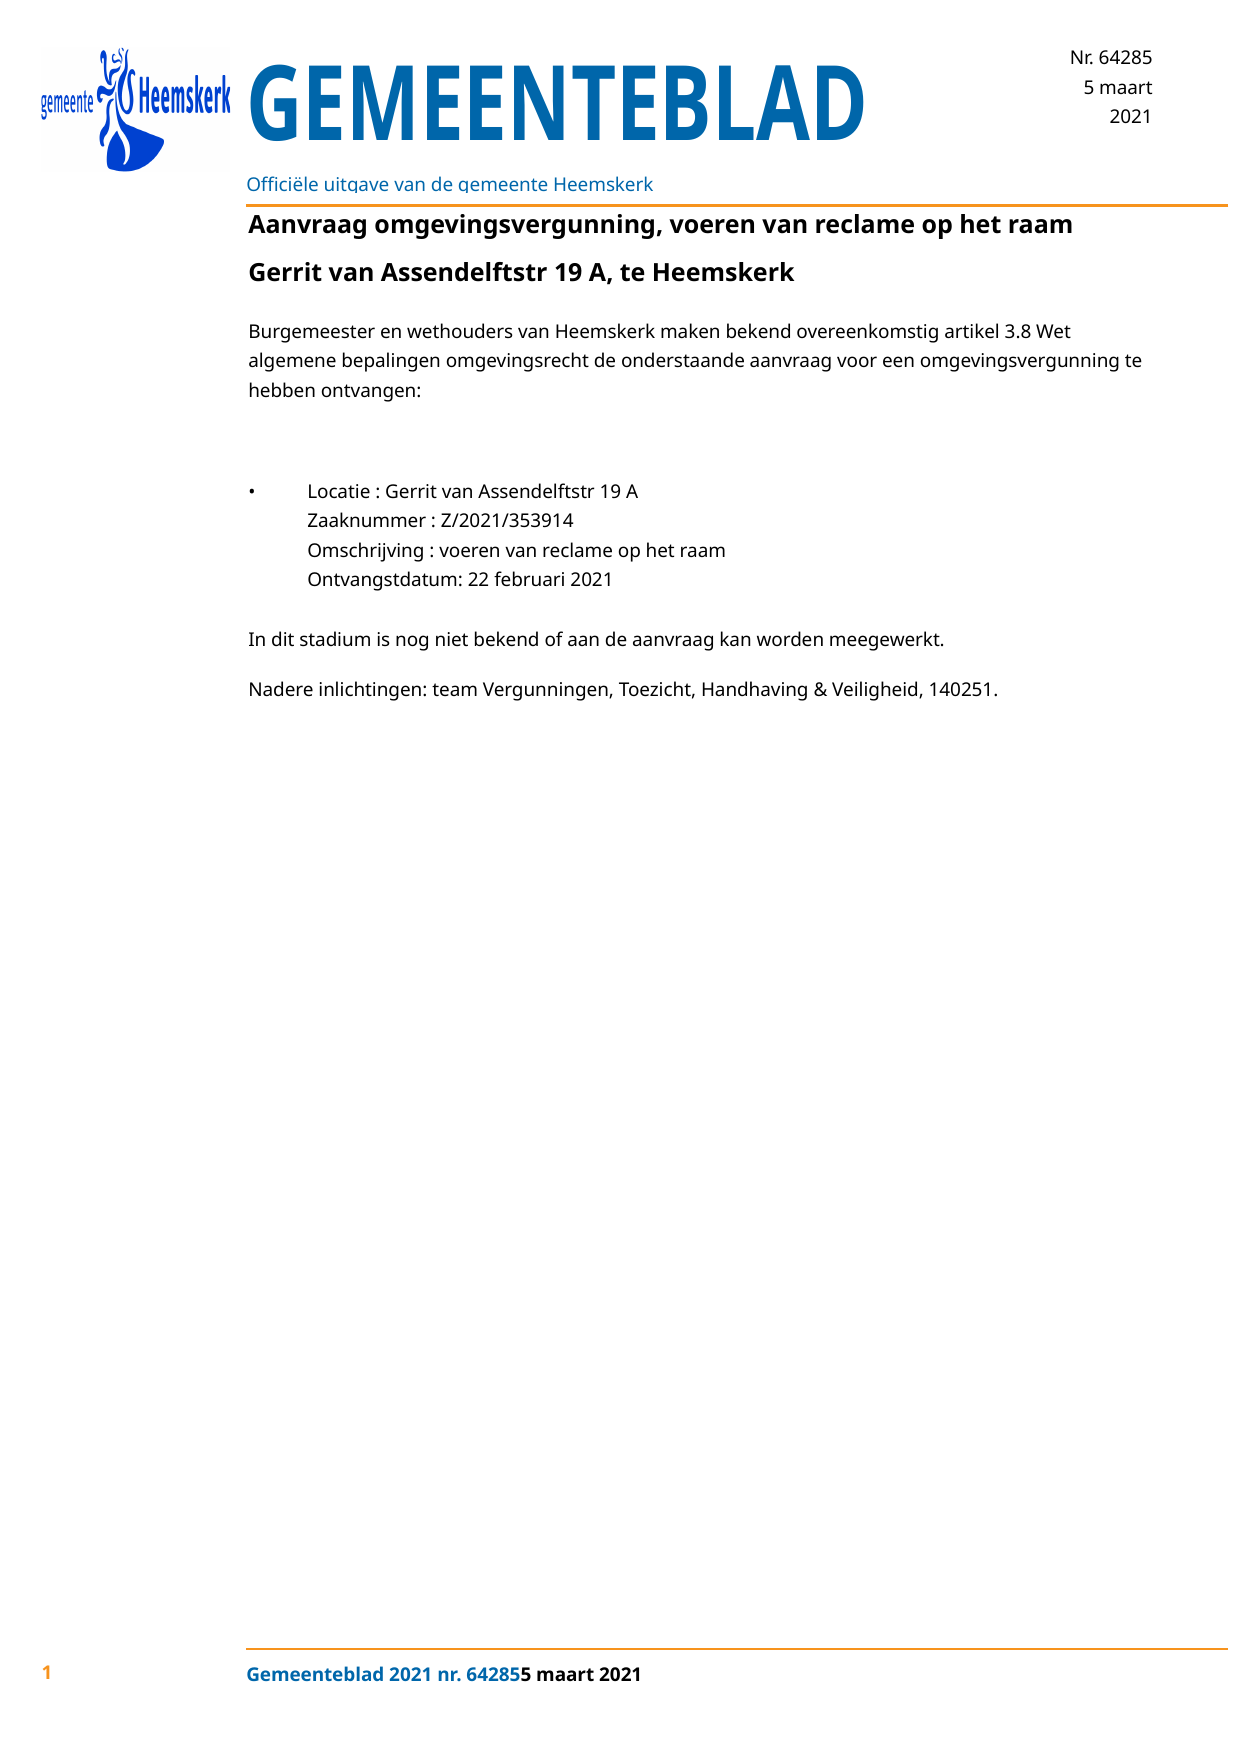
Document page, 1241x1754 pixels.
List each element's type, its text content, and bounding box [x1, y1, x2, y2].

list Locatie : Gerrit van Assendelftstr 19 A [248, 478, 1152, 504]
text Burgemeester en wethouders van Heemskerk maken bekend overeenkomstig artikel 3.8 Wet algemene bepalingen omgevingsrecht de onderstaande aanvraag voor een omgevingsvergunning te hebben ontvangen: [248, 318, 1152, 403]
list Ontvangstdatum: 22 februari 2021 [248, 567, 1152, 592]
list Omschrijving : voeren van reclame op het raam [248, 537, 1152, 563]
picture [41, 47, 231, 172]
text Aanvraag omgevingsvergunning, voeren van reclame op het raam Gerrit van Assendelftstr 19 A, te Heemskerk [248, 207, 1152, 288]
text Nadere inlichtingen: team Vergunningen, Toezicht, Handhaving & Veiligheid, 140251. [248, 676, 1152, 702]
list Zaaknummer : Z/2021/353914 [248, 507, 1152, 533]
text In dit stadium is nog niet bekend of aan de aanvraag kan worden meegewerkt. [248, 626, 1152, 652]
